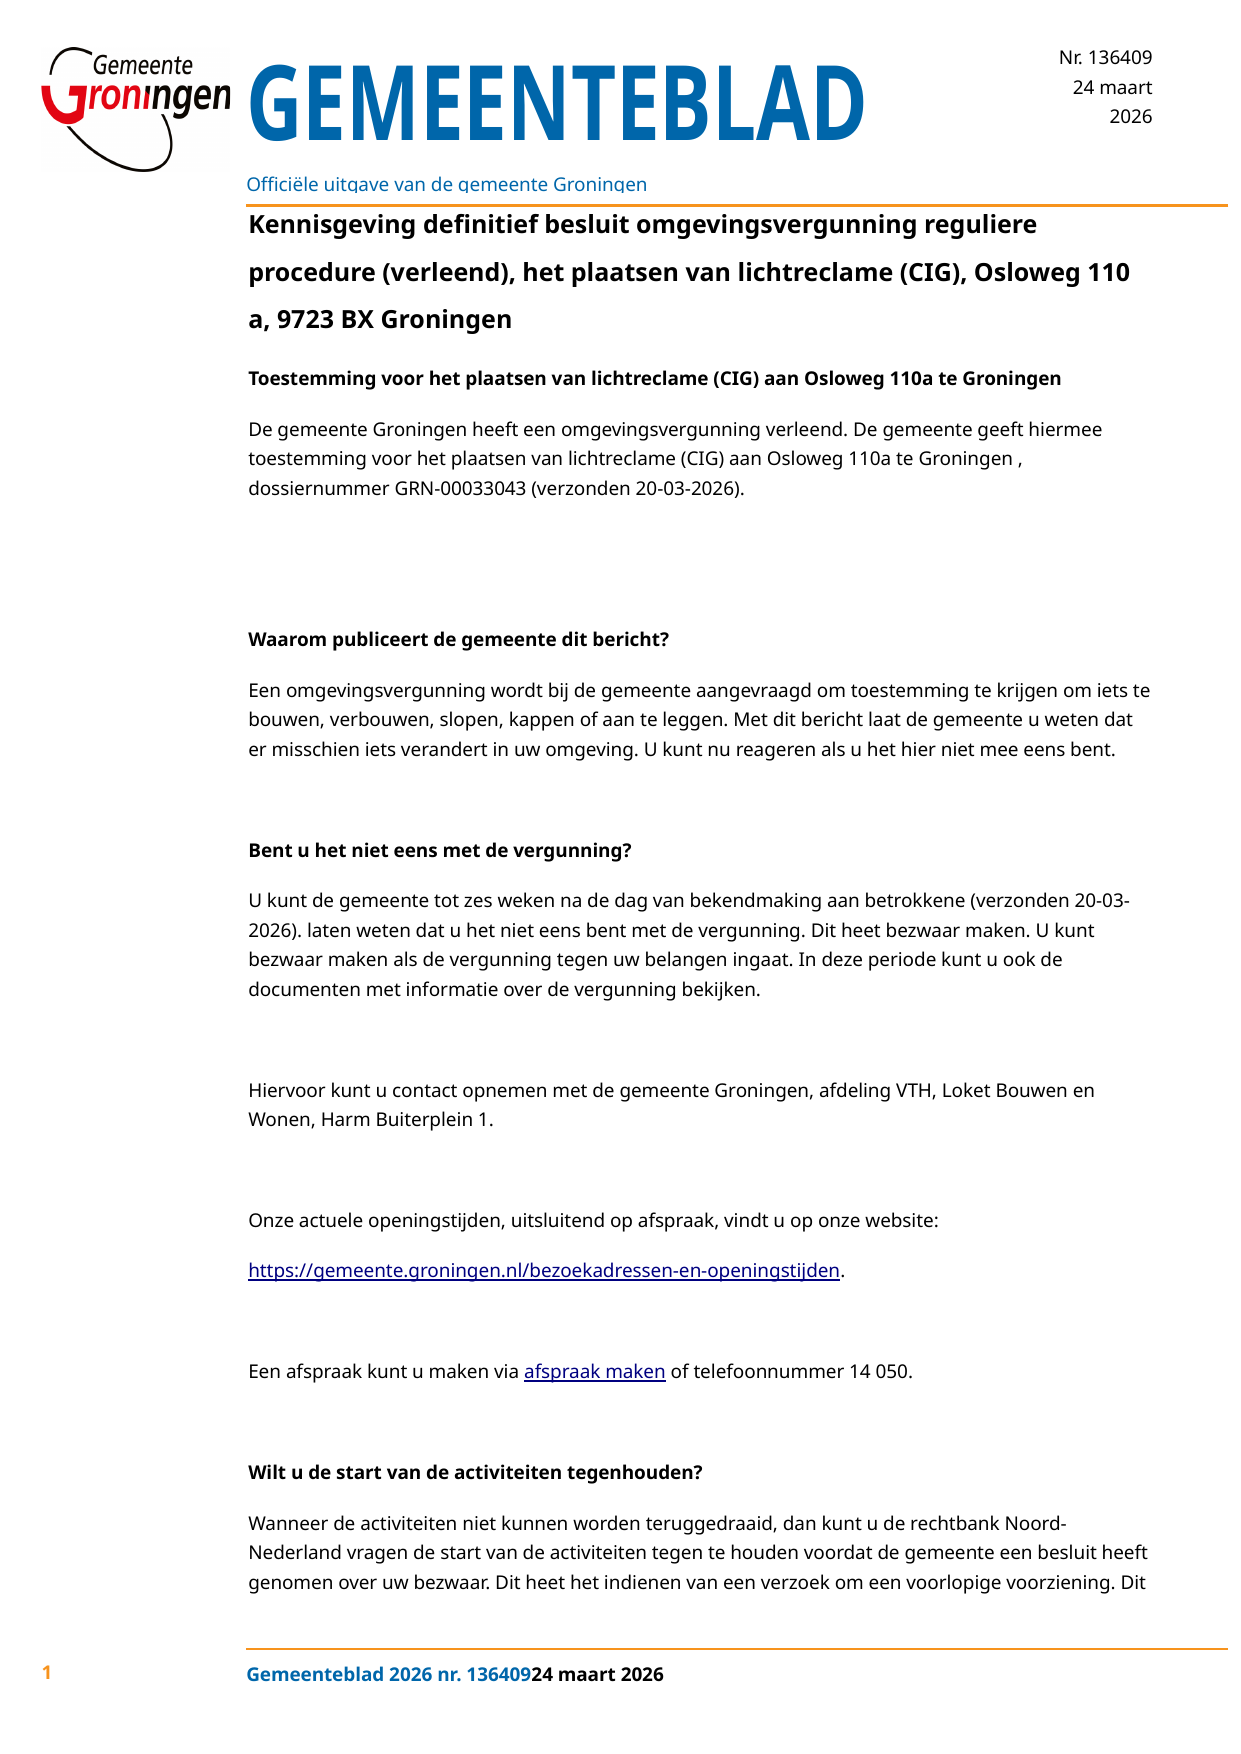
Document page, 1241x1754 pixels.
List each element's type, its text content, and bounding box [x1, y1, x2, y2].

text https://gemeente.groningen.nl/bezoekadressen-en-openingstijden. [248, 1258, 1152, 1283]
text Hiervoor kunt u contact opnemen met de gemeente Groningen, afdeling VTH, Loket Bouwen en Wonen, Harm Buiterplein 1. [248, 1077, 1152, 1132]
text Waarom publiceert de gemeente dit bericht? [248, 626, 1152, 652]
text Toestemming voor het plaatsen van lichtreclame (CIG) aan Osloweg 110a te Groningen [248, 366, 1152, 391]
text U kunt de gemeente tot zes weken na de dag van bekendmaking aan betrokkene (verzonden 20-03-2026). laten weten dat u het niet eens bent met de vergunning. Dit heet bezwaar maken. U kunt bezwaar maken als de vergunning tegen uw belangen ingaat. In deze periode kunt u ook de documenten met informatie over de vergunning bekijken. [248, 887, 1152, 1002]
text Kennisgeving definitief besluit omgevingsvergunning reguliere procedure (verleend), het plaatsen van lichtreclame (CIG), Osloweg 110 a, 9723 BX Groningen [248, 207, 1152, 336]
text De gemeente Groningen heeft een omgevingsvergunning verleend. De gemeente geeft hiermee toestemming voor het plaatsen van lichtreclame (CIG) aan Osloweg 110a te Groningen , dossiernummer GRN-00033043 (verzonden 20-03-2026). [248, 416, 1152, 501]
picture [41, 47, 231, 172]
text Wilt u de start van de activiteiten tegenhouden? [248, 1459, 1152, 1485]
text Bent u het niet eens met de vergunning? [248, 837, 1152, 862]
text Een omgevingsvergunning wordt bij de gemeente aangevraagd om toestemming te krijgen om iets te bouwen, verbouwen, slopen, kappen of aan te leggen. Met dit bericht laat de gemeente u weten dat er misschien iets verandert in uw omgeving. U kunt nu reageren als u het hier niet mee eens bent. [248, 677, 1152, 762]
text Onze actuele openingstijden, uitsluitend op afspraak, vindt u op onze website: [248, 1207, 1152, 1233]
text Een afspraak kunt u maken via afspraak maken of telefoonnummer 14 050. [248, 1358, 1152, 1384]
text Wanneer de activiteiten niet kunnen worden teruggedraaid, dan kunt u de rechtbank Noord-Nederland vragen de start van de activiteiten tegen te houden voordat de gemeente een besluit heeft genomen over uw bezwaar. Dit heet het indienen van een verzoek om een voorlopige voorziening. Dit [248, 1510, 1152, 1594]
